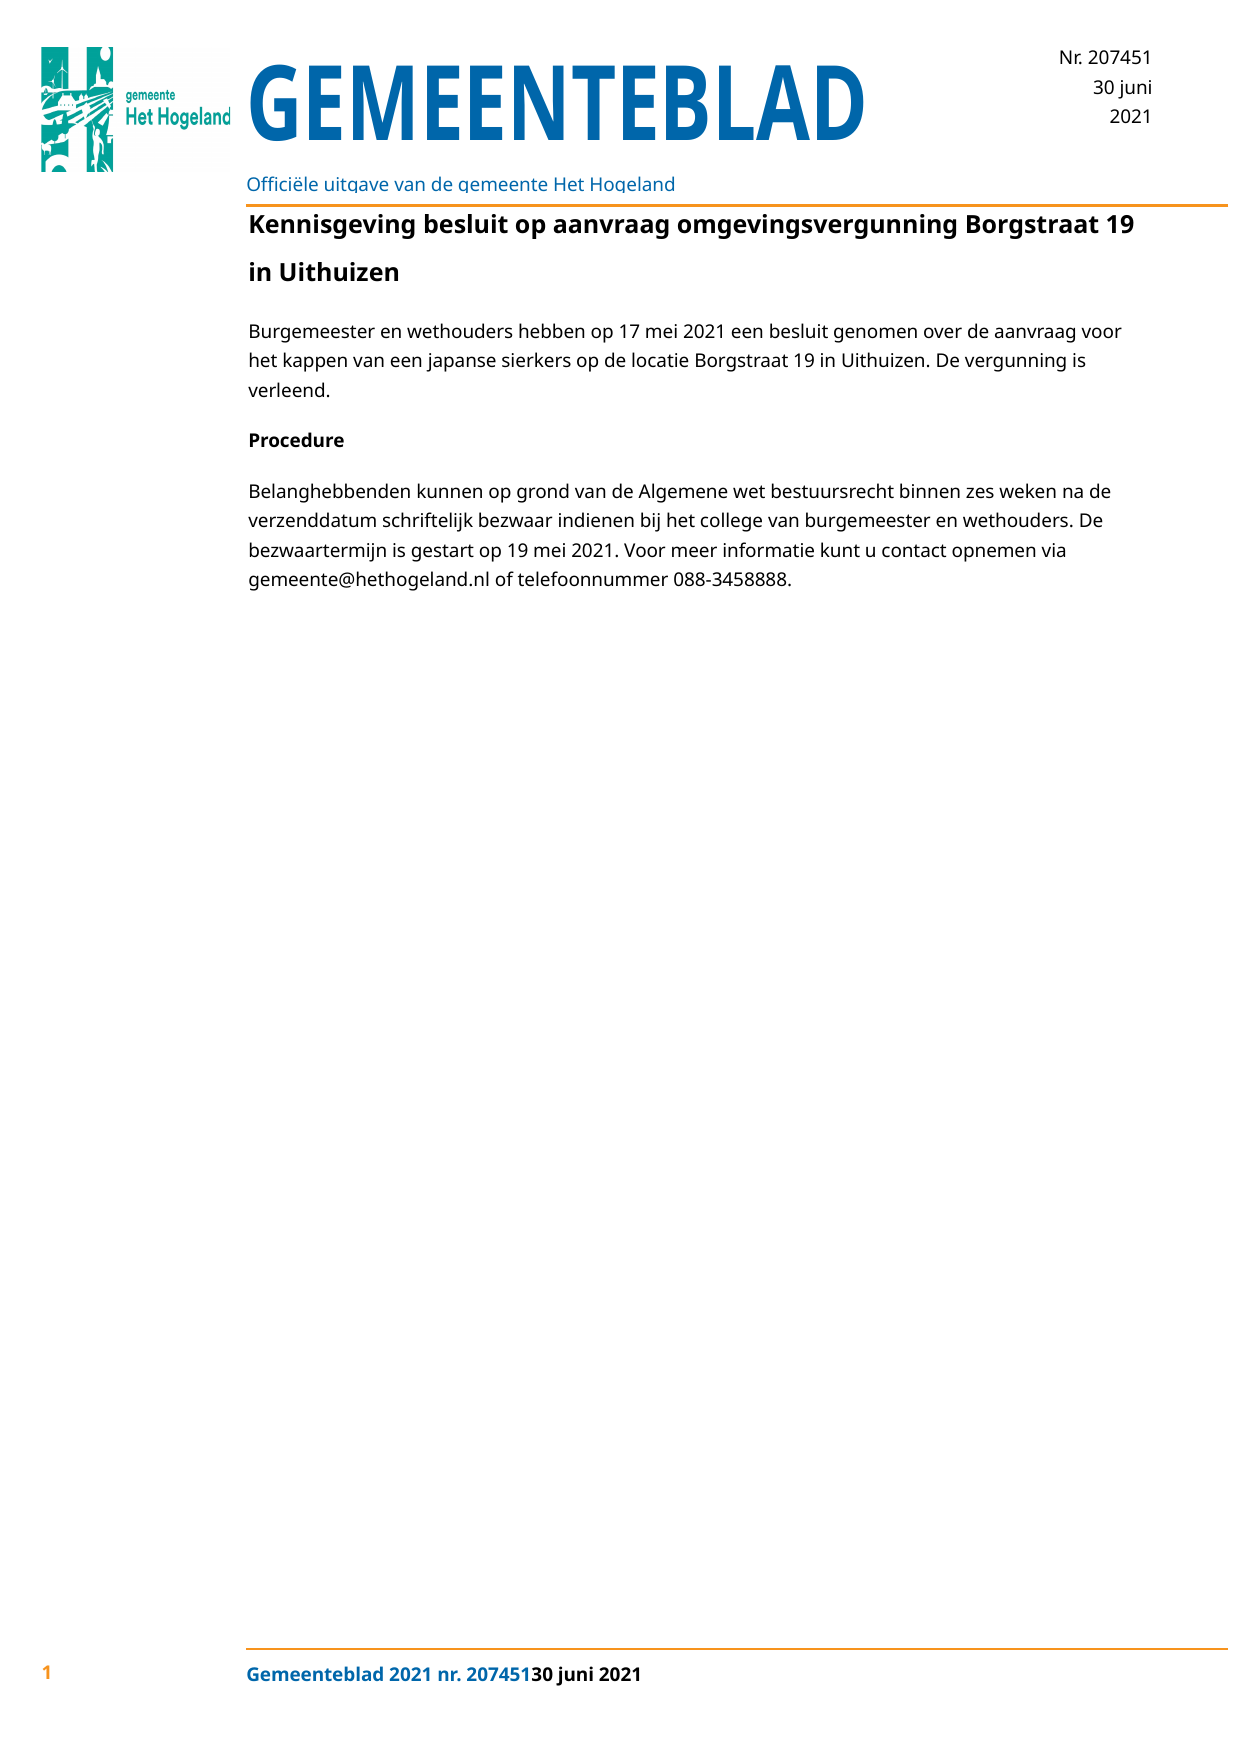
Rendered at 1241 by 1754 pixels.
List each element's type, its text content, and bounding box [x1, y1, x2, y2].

text Burgemeester en wethouders hebben op 17 mei 2021 een besluit genomen over de aanvraag voor het kappen van een japanse sierkers op de locatie Borgstraat 19 in Uithuizen. De vergunning is verleend. [248, 318, 1152, 403]
text Kennisgeving besluit op aanvraag omgevingsvergunning Borgstraat 19 in Uithuizen [248, 207, 1152, 288]
text Procedure [248, 427, 1152, 453]
text Belanghebbenden kunnen op grond van de Algemene wet bestuursrecht binnen zes weken na de verzenddatum schriftelijk bezwaar indienen bij het college van burgemeester en wethouders. De bezwaartermijn is gestart op 19 mei 2021. Voor meer informatie kunt u contact opnemen via gemeente@hethogeland.nl of telefoonnummer 088-3458888. [248, 478, 1152, 592]
picture [41, 47, 231, 172]
